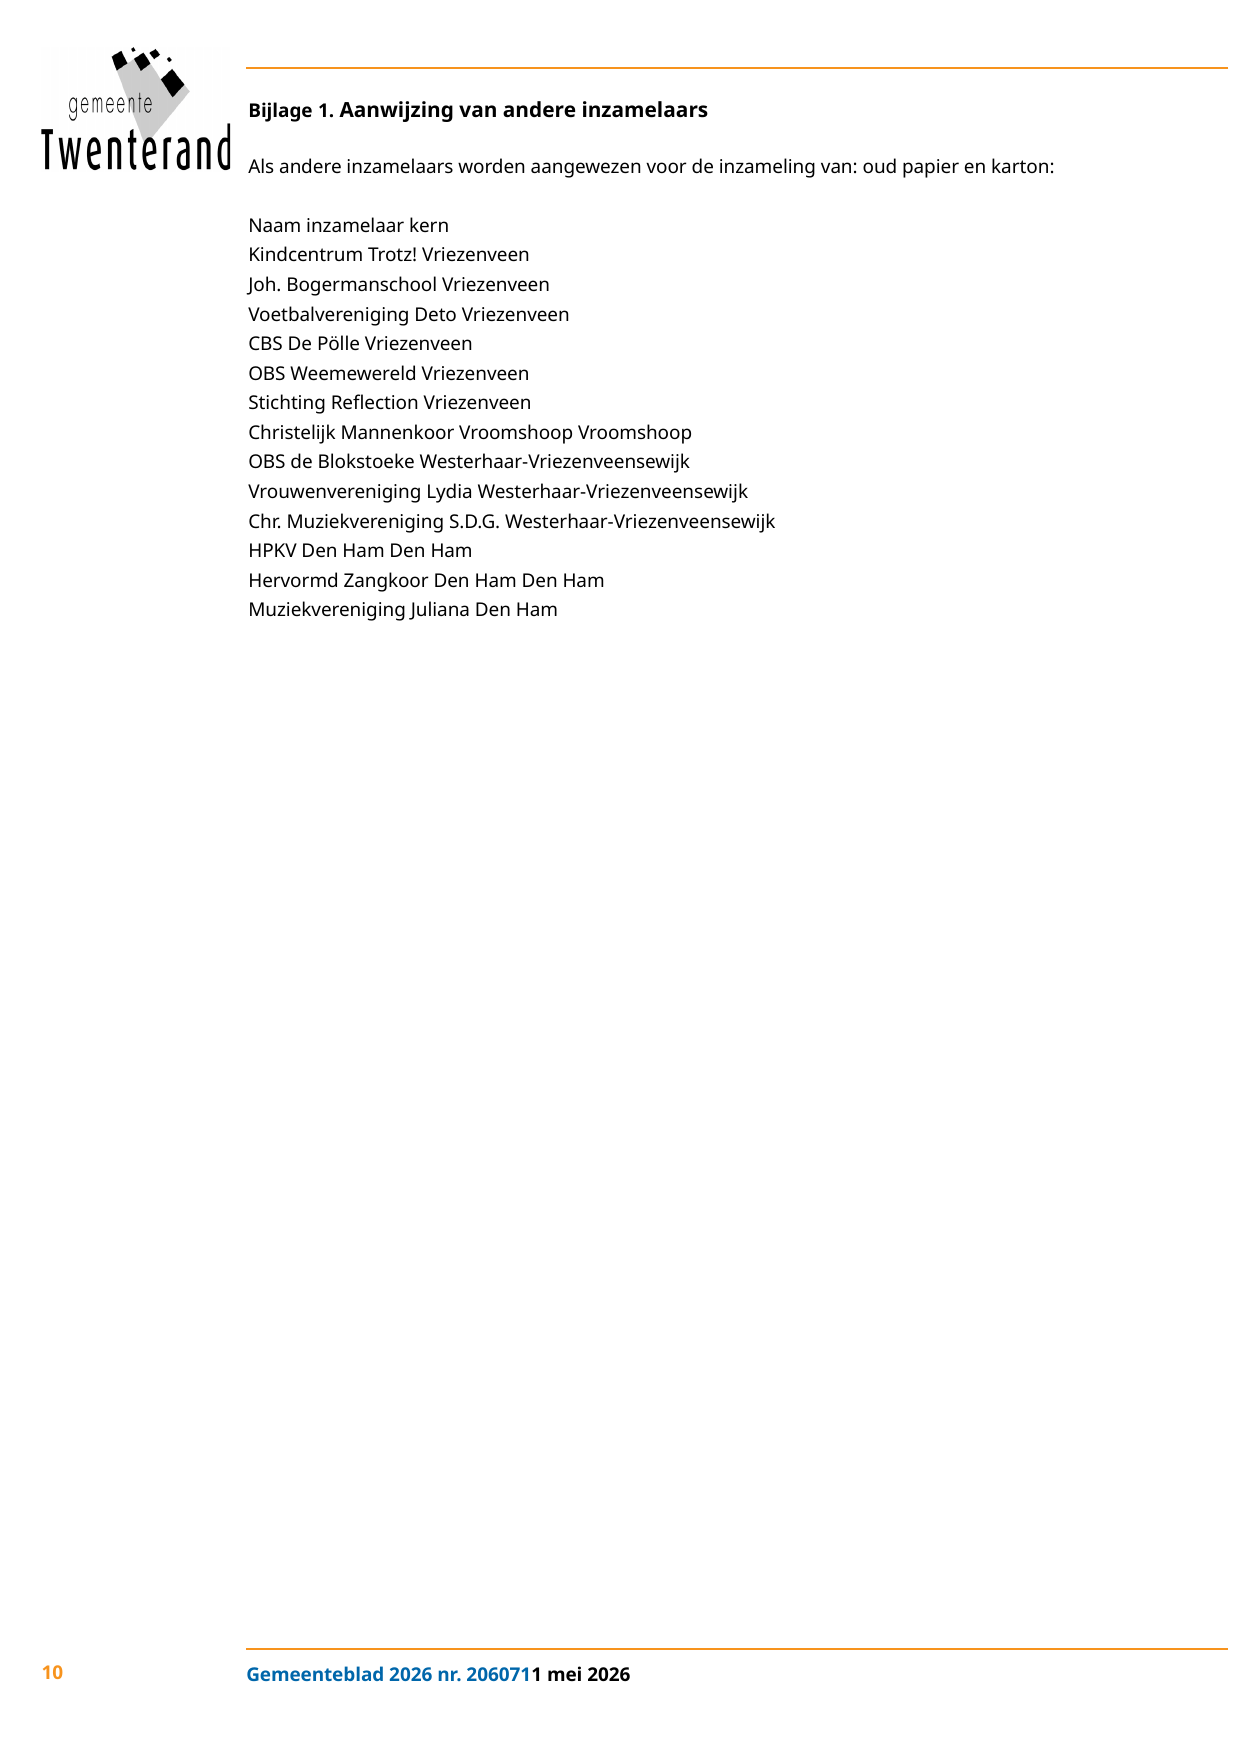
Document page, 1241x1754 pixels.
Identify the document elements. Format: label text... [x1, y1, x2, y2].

text Muziekvereniging Juliana Den Ham [248, 597, 1152, 622]
text Kindcentrum Trotz! Vriezenveen [248, 242, 1152, 267]
text OBS de Blokstoeke Westerhaar-Vriezenveensewijk [248, 449, 1152, 474]
text Christelijk Mannenkoor Vroomshoop Vroomshoop [248, 419, 1152, 445]
text Voetbalvereniging Deto Vriezenveen [248, 301, 1152, 327]
text CBS De Pölle Vriezenveen [248, 330, 1152, 356]
text Joh. Bogermanschool Vriezenveen [248, 271, 1152, 297]
text Chr. Muziekvereniging S.D.G. Westerhaar-Vriezenveensewijk [248, 508, 1152, 534]
text Naam inzamelaar kern [248, 212, 1152, 238]
text Vrouwenvereniging Lydia Westerhaar-Vriezenveensewijk [248, 478, 1152, 504]
text Stichting Reflection Vriezenveen [248, 389, 1152, 415]
picture [41, 47, 231, 172]
text Als andere inzamelaars worden aangewezen voor de inzameling van: oud papier en karton: [248, 153, 1152, 179]
text Bijlage 1. Aanwijzing van andere inzamelaars [248, 95, 1152, 123]
text HPKV Den Ham Den Ham [248, 537, 1152, 563]
text OBS Weemewereld Vriezenveen [248, 360, 1152, 386]
text Hervormd Zangkoor Den Ham Den Ham [248, 567, 1152, 593]
